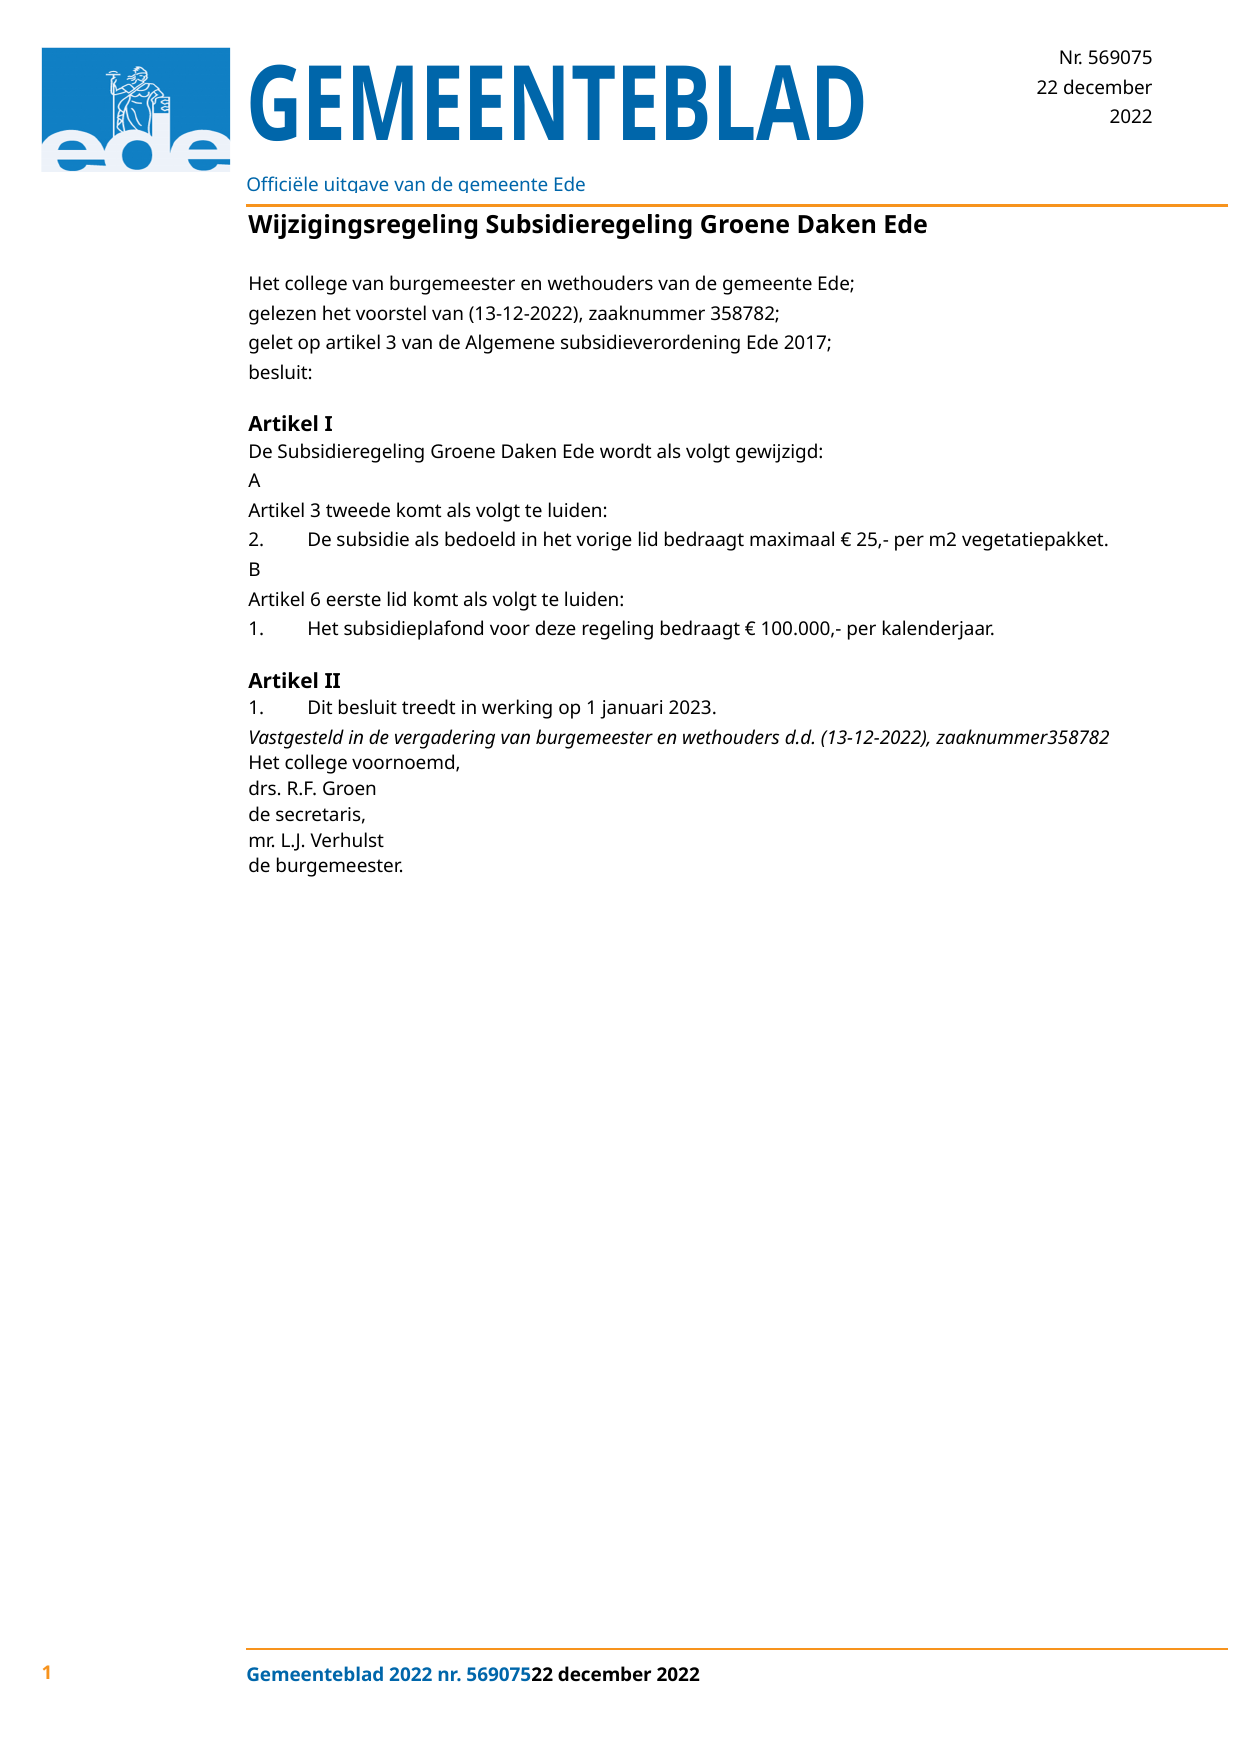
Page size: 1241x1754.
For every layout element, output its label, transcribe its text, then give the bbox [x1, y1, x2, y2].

list Dit besluit treedt in werking op 1 januari 2023. [248, 694, 1152, 720]
text besluit: [248, 359, 1152, 385]
text A [248, 467, 1152, 493]
list Het subsidieplafond voor deze regeling bedraagt € 100.000,- per kalenderjaar. [248, 615, 1152, 641]
text drs. R.F. Groen [248, 775, 1152, 801]
text de secretaris, [248, 801, 1152, 827]
picture [41, 47, 231, 172]
list De subsidie als bedoeld in het vorige lid bedraagt maximaal € 25,- per m2 vegetatiepakket. [248, 527, 1152, 552]
text gelezen het voorstel van (13-12-2022), zaaknummer 358782; [248, 300, 1152, 326]
text B [248, 556, 1152, 582]
text de burgemeester. [248, 852, 1152, 878]
text Het college van burgemeester en wethouders van de gemeente Ede; [248, 270, 1152, 296]
text Artikel 6 eerste lid komt als volgt te luiden: [248, 586, 1152, 612]
text Artikel II [248, 666, 1152, 694]
text Artikel I [248, 409, 1152, 438]
text De Subsidieregeling Groene Daken Ede wordt als volgt gewijzigd: [248, 438, 1152, 464]
text mr. L.J. Verhulst [248, 827, 1152, 852]
text gelet op artikel 3 van de Algemene subsidieverordening Ede 2017; [248, 329, 1152, 355]
text Het college voornoemd, [248, 749, 1152, 775]
text Vastgesteld in de vergadering van burgemeester en wethouders d.d. (13-12-2022), zaaknummer358782 [248, 724, 1152, 749]
text Artikel 3 tweede komt als volgt te luiden: [248, 497, 1152, 523]
text Wijzigingsregeling Subsidieregeling Groene Daken Ede [248, 207, 1152, 241]
